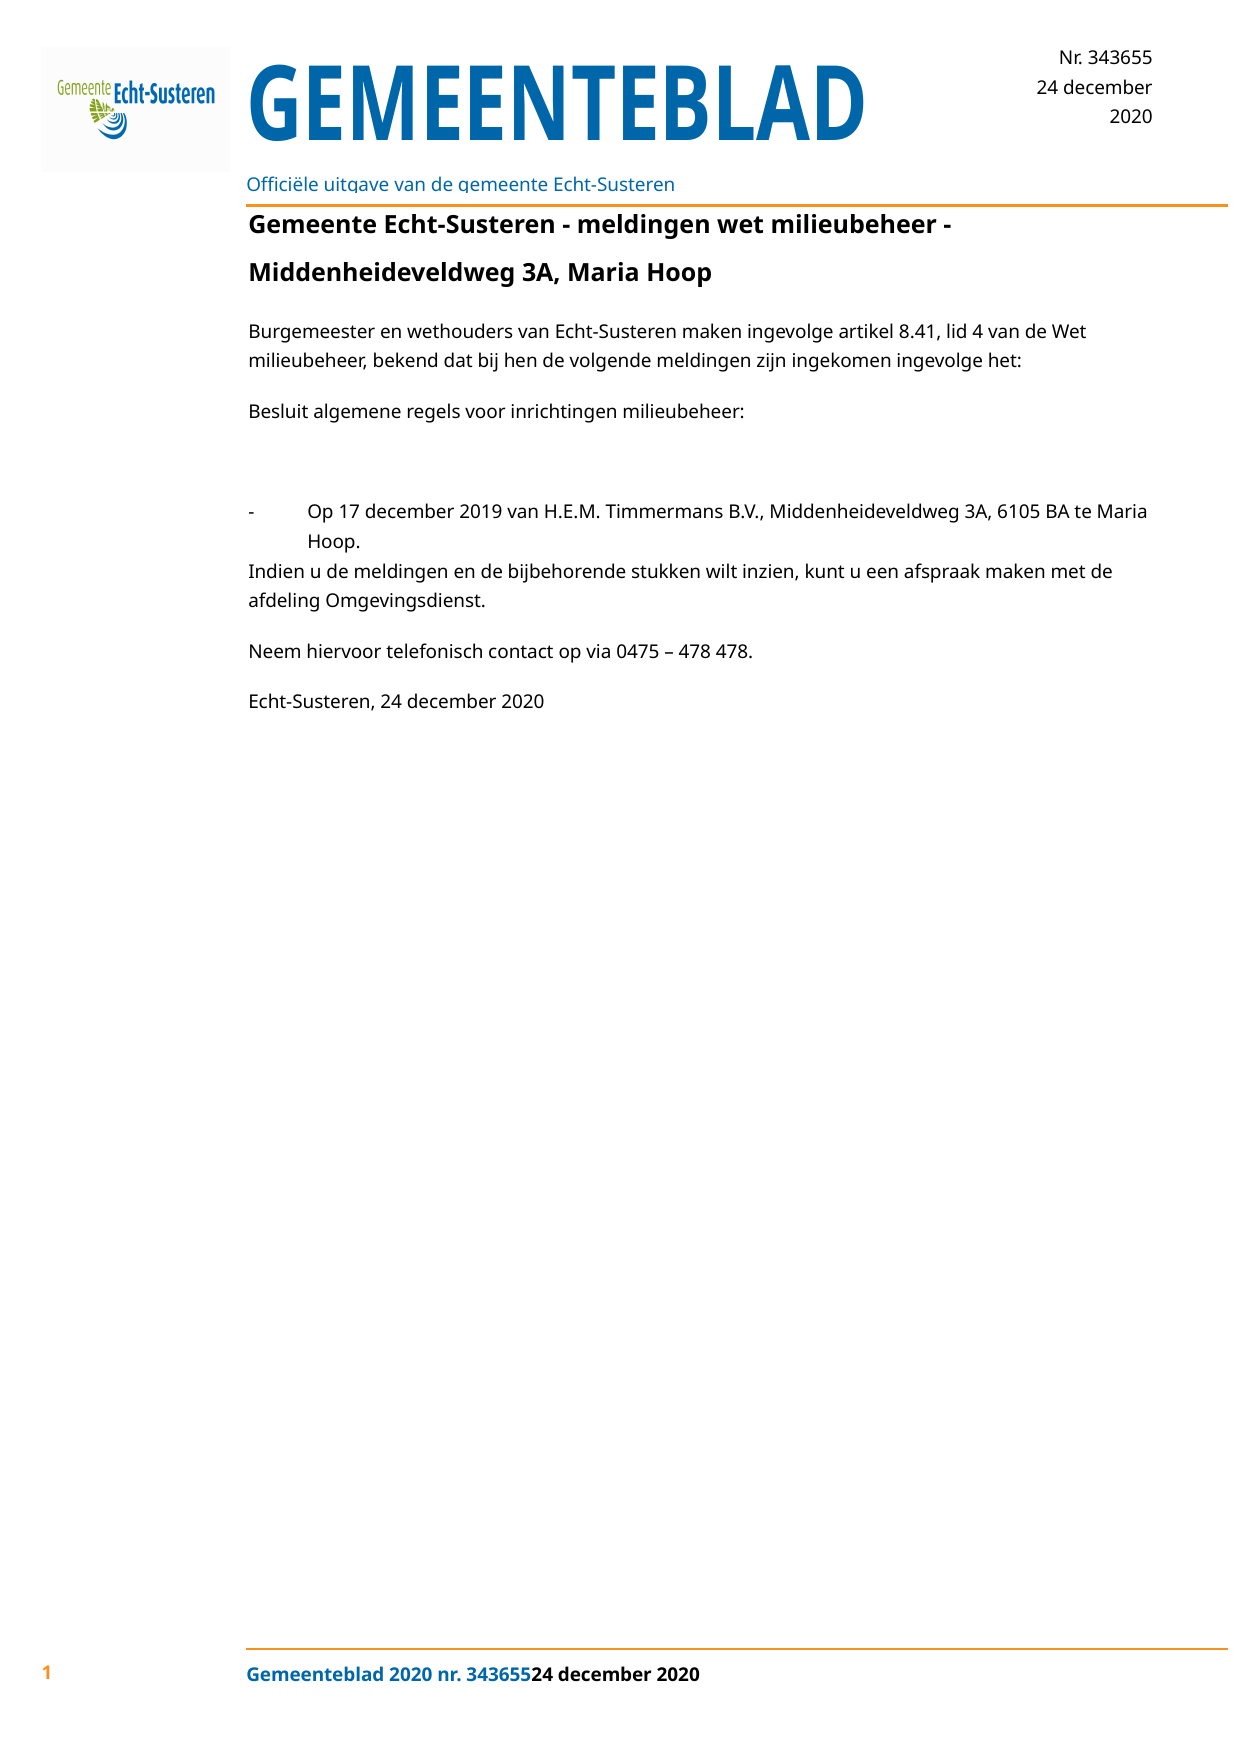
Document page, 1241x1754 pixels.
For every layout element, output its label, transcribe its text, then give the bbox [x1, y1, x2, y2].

picture [41, 47, 231, 172]
text Neem hiervoor telefonisch contact op via 0475 – 478 478. [248, 638, 1152, 664]
text Echt-Susteren, 24 december 2020 [248, 688, 1152, 714]
text Gemeente Echt-Susteren - meldingen wet milieubeheer - Middenheideveldweg 3A, Maria Hoop [248, 207, 1152, 288]
text Burgemeester en wethouders van Echt-Susteren maken ingevolge artikel 8.41, lid 4 van de Wet milieubeheer, bekend dat bij hen de volgende meldingen zijn ingekomen ingevolge het: [248, 318, 1152, 373]
text Besluit algemene regels voor inrichtingen milieubeheer: [248, 398, 1152, 424]
list Op 17 december 2019 van H.E.M. Timmermans B.V., Middenheideveldweg 3A, 6105 BA te Maria Hoop. [248, 499, 1152, 554]
text Indien u de meldingen en de bijbehorende stukken wilt inzien, kunt u een afspraak maken met de afdeling Omgevingsdienst. [248, 558, 1152, 613]
